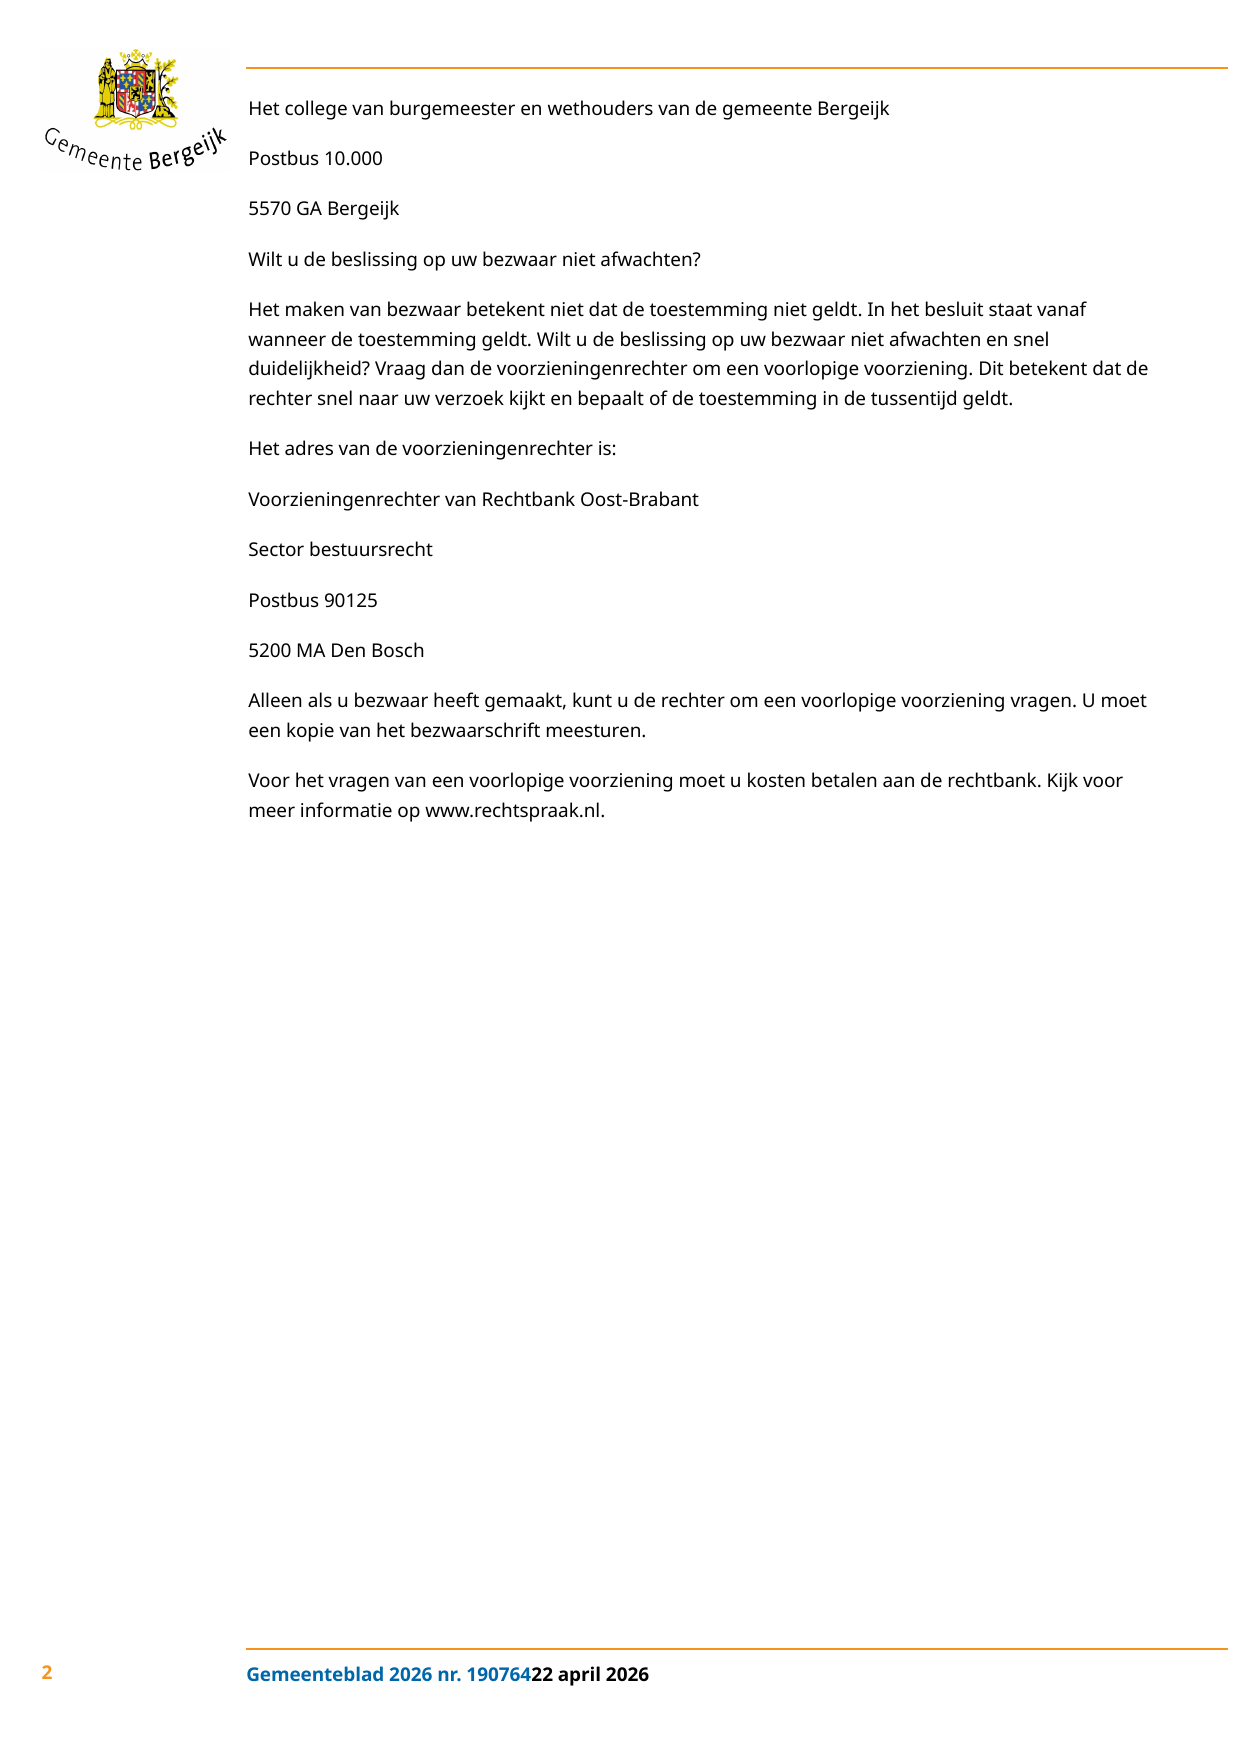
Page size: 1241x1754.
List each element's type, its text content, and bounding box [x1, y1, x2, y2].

text Alleen als u bezwaar heeft gemaakt, kunt u de rechter om een voorlopige voorziening vragen. U moet een kopie van het bezwaarschrift meesturen. [248, 688, 1152, 743]
text 5570 GA Bergeijk [248, 196, 1152, 221]
text Postbus 90125 [248, 587, 1152, 613]
text Postbus 10.000 [248, 145, 1152, 171]
text Voor het vragen van een voorlopige voorziening moet u kosten betalen aan de rechtbank. Kijk voor meer informatie op www.rechtspraak.nl. [248, 768, 1152, 823]
text 5200 MA Den Bosch [248, 637, 1152, 663]
text Sector bestuursrecht [248, 536, 1152, 562]
text Wilt u de beslissing op uw bezwaar niet afwachten? [248, 246, 1152, 272]
text Het college van burgemeester en wethouders van de gemeente Bergeijk [248, 95, 1152, 121]
picture [41, 47, 231, 172]
text Het maken van bezwaar betekent niet dat de toestemming niet geldt. In het besluit staat vanaf wanneer de toestemming geldt. Wilt u de beslissing op uw bezwaar niet afwachten en snel duidelijkheid? Vraag dan de voorzieningenrechter om een voorlopige voorziening. Dit betekent dat de rechter snel naar uw verzoek kijkt en bepaalt of de toestemming in de tussentijd geldt. [248, 296, 1152, 411]
text Voorzieningenrechter van Rechtbank Oost-Brabant [248, 486, 1152, 512]
text Het adres van de voorzieningenrechter is: [248, 436, 1152, 461]
